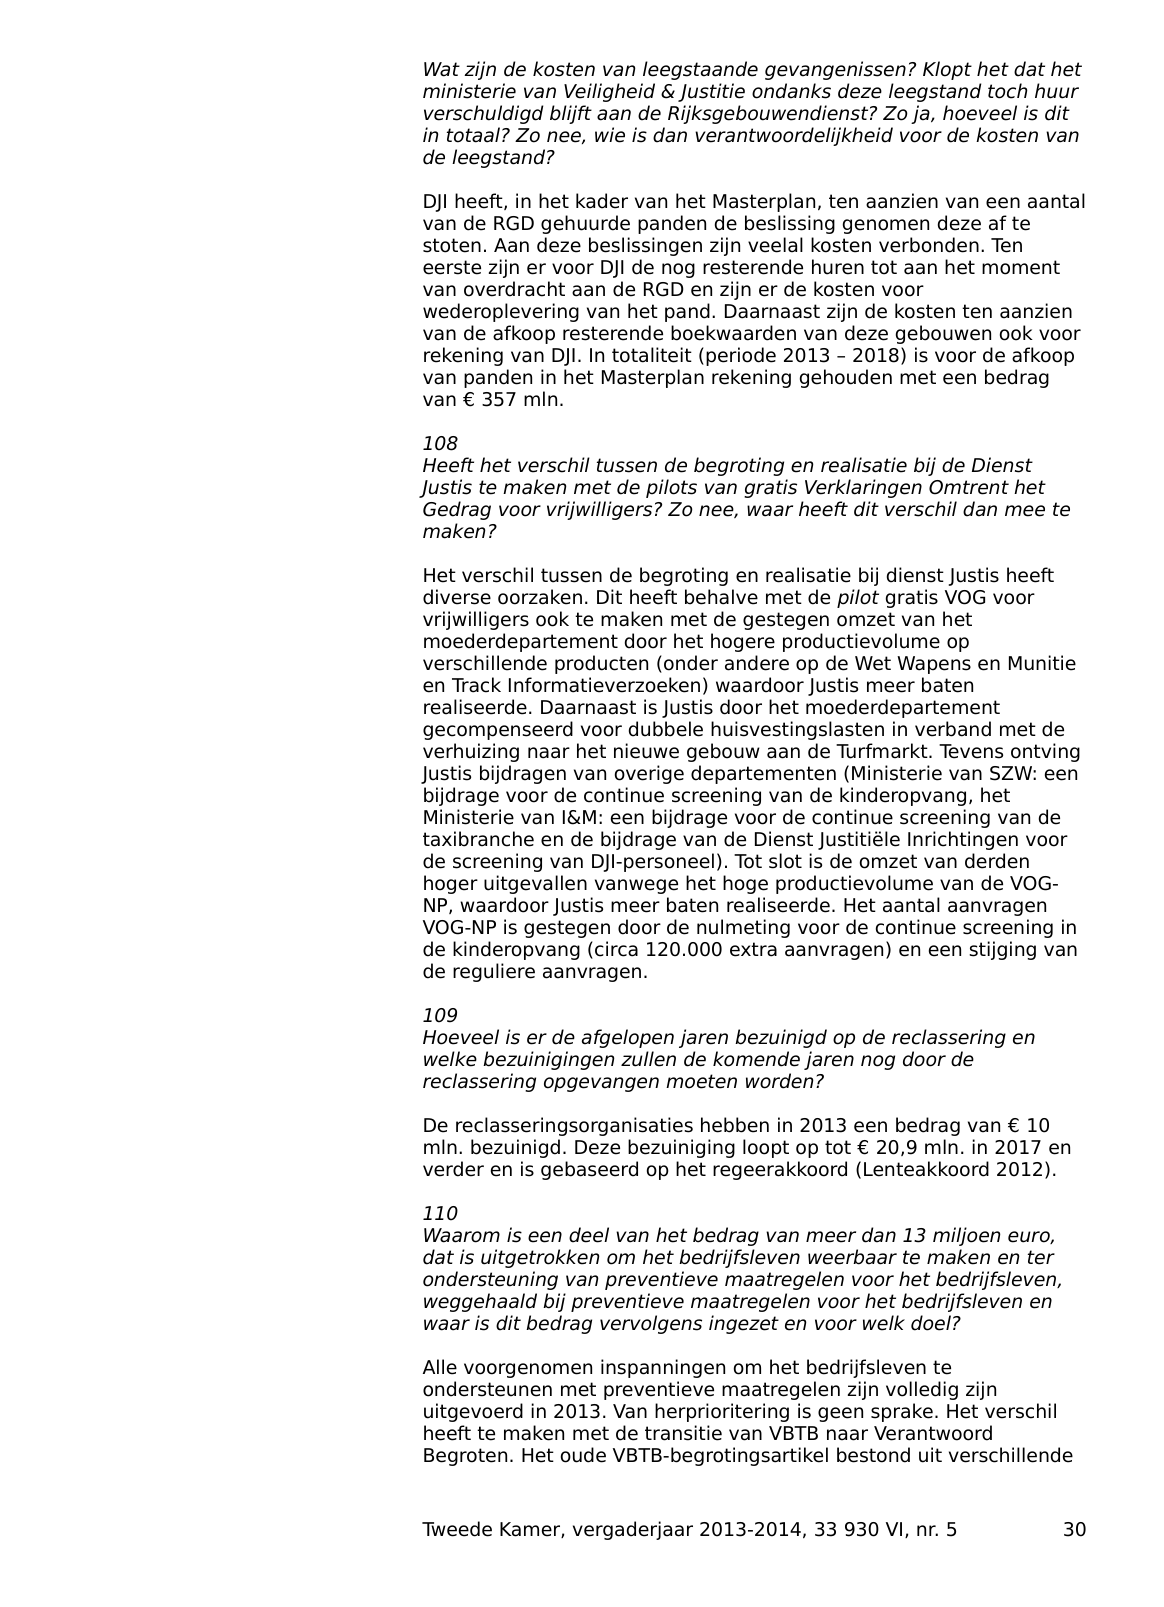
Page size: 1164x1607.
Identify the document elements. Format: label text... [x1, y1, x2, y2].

text 109 [422, 1005, 1087, 1027]
text Waarom is een deel van het bedrag van meer dan 13 miljoen euro, dat is uitgetrokken om het bedrijfsleven weerbaar te maken en ter ondersteuning van preventieve maatregelen voor het bedrijfsleven, weggehaald bij preventieve maatregelen voor het bedrijfsleven en waar is dit bedrag vervolgens ingezet en voor welk doel? [422, 1225, 1087, 1335]
text Alle voorgenomen inspanningen om het bedrijfsleven te ondersteunen met preventieve maatregelen zijn volledig zijn uitgevoerd in 2013. Van herprioritering is geen sprake. Het verschil heeft te maken met de transitie van VBTB naar Verantwoord Begroten. Het oude VBTB-begrotingsartikel bestond uit verschillende [422, 1357, 1087, 1467]
text Wat zijn de kosten van leegstaande gevangenissen? Klopt het dat het ministerie van Veiligheid & Justitie ondanks deze leegstand toch huur verschuldigd blijft aan de Rijksgebouwendienst? Zo ja, hoeveel is dit in totaal? Zo nee, wie is dan verantwoordelijkheid voor de kosten van de leegstand? [422, 59, 1087, 169]
text Heeft het verschil tussen de begroting en realisatie bij de Dienst Justis te maken met de pilots van gratis Verklaringen Omtrent het Gedrag voor vrijwilligers? Zo nee, waar heeft dit verschil dan mee te maken? [422, 455, 1087, 543]
text 110 [422, 1203, 1087, 1225]
text DJI heeft, in het kader van het Masterplan, ten aanzien van een aantal van de RGD gehuurde panden de beslissing genomen deze af te stoten. Aan deze beslissingen zijn veelal kosten verbonden. Ten eerste zijn er voor DJI de nog resterende huren tot aan het moment van overdracht aan de RGD en zijn er de kosten voor wederoplevering van het pand. Daarnaast zijn de kosten ten aanzien van de afkoop resterende boekwaarden van deze gebouwen ook voor rekening van DJI. In totaliteit (periode 2013 – 2018) is voor de afkoop van panden in het Masterplan rekening gehouden met een bedrag van € 357 mln. [422, 191, 1087, 411]
text Het verschil tussen de begroting en realisatie bij dienst Justis heeft diverse oorzaken. Dit heeft behalve met de pilot gratis VOG voor vrijwilligers ook te maken met de gestegen omzet van het moederdepartement door het hogere productievolume op verschillende producten (onder andere op de Wet Wapens en Munitie en Track Informatieverzoeken) waardoor Justis meer baten realiseerde. Daarnaast is Justis door het moederdepartement gecompenseerd voor dubbele huisvestingslasten in verband met de verhuizing naar het nieuwe gebouw aan de Turfmarkt. Tevens ontving Justis bijdragen van overige departementen (Ministerie van SZW: een bijdrage voor de continue screening van de kinderopvang, het Ministerie van I&M: een bijdrage voor de continue screening van de taxibranche en de bijdrage van de Dienst Justitiële Inrichtingen voor de screening van DJI-personeel). Tot slot is de omzet van derden hoger uitgevallen vanwege het hoge productievolume van de VOG- NP, waardoor Justis meer baten realiseerde. Het aantal aanvragen VOG-NP is gestegen door de nulmeting voor de continue screening in de kinderopvang (circa 120.000 extra aanvragen) en een stijging van de reguliere aanvragen. [422, 565, 1087, 983]
text 108 [422, 433, 1087, 455]
text De reclasseringsorganisaties hebben in 2013 een bedrag van € 10 mln. bezuinigd. Deze bezuiniging loopt op tot € 20,9 mln. in 2017 en verder en is gebaseerd op het regeerakkoord (Lenteakkoord 2012). [422, 1115, 1087, 1181]
text Hoeveel is er de afgelopen jaren bezuinigd op de reclassering en welke bezuinigingen zullen de komende jaren nog door de reclassering opgevangen moeten worden? [422, 1027, 1087, 1093]
